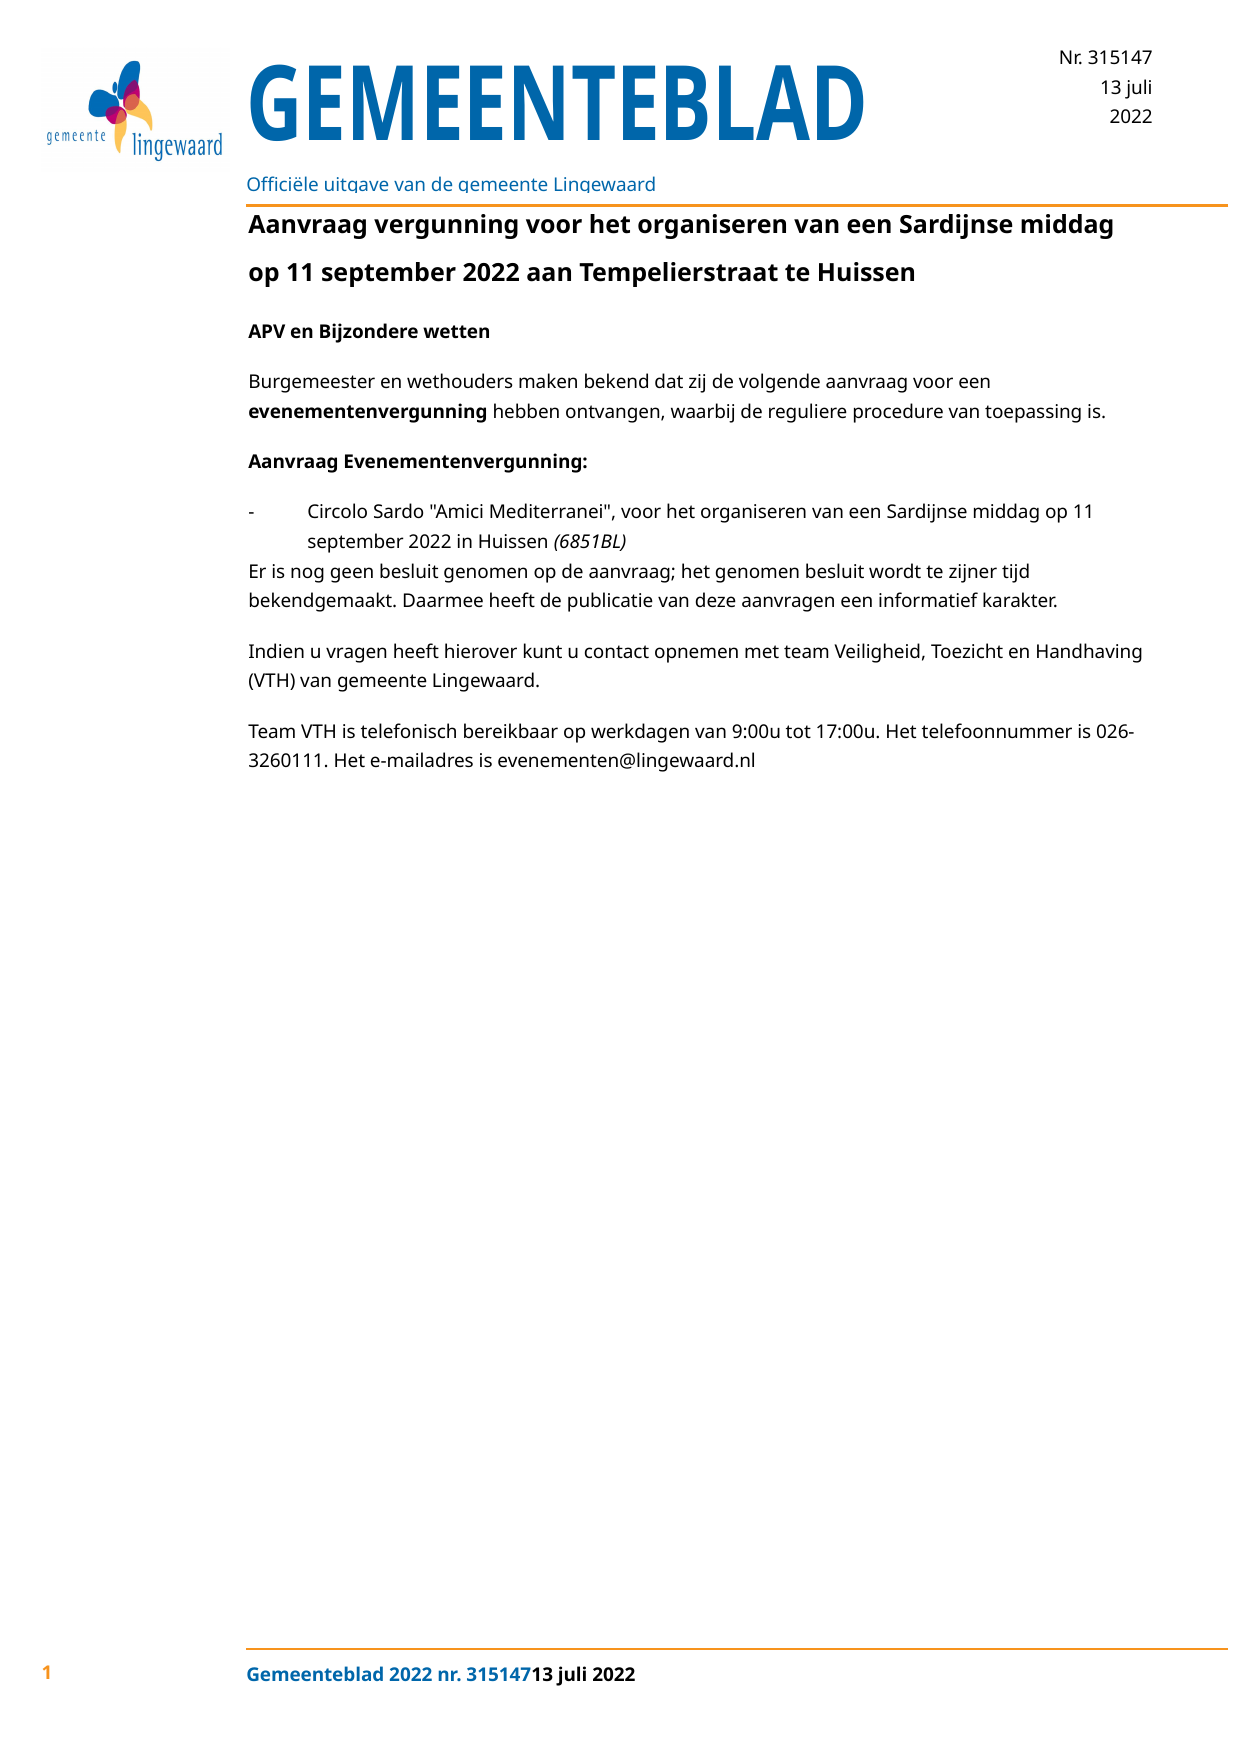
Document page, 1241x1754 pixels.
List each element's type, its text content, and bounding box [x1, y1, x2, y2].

text Aanvraag Evenementenvergunning: [248, 448, 1152, 474]
picture [41, 47, 231, 172]
list Circolo Sardo "Amici Mediterranei", voor het organiseren van een Sardijnse middag op 11 september 2022 in Huissen (6851BL) [248, 499, 1152, 554]
text Aanvraag vergunning voor het organiseren van een Sardijnse middag op 11 september 2022 aan Tempelierstraat te Huissen [248, 207, 1152, 288]
text Indien u vragen heeft hierover kunt u contact opnemen met team Veiligheid, Toezicht en Handhaving (VTH) van gemeente Lingewaard. [248, 638, 1152, 693]
text Burgemeester en wethouders maken bekend dat zij de volgende aanvraag voor een evenementenvergunning hebben ontvangen, waarbij de reguliere procedure van toepassing is. [248, 368, 1152, 424]
text Team VTH is telefonisch bereikbaar op werkdagen van 9:00u tot 17:00u. Het telefoonnummer is 026-3260111. Het e-mailadres is evenementen@lingewaard.nl [248, 718, 1152, 773]
text APV en Bijzondere wetten [248, 318, 1152, 344]
text Er is nog geen besluit genomen op de aanvraag; het genomen besluit wordt te zijner tijd bekendgemaakt. Daarmee heeft de publicatie van deze aanvragen een informatief karakter. [248, 558, 1152, 613]
